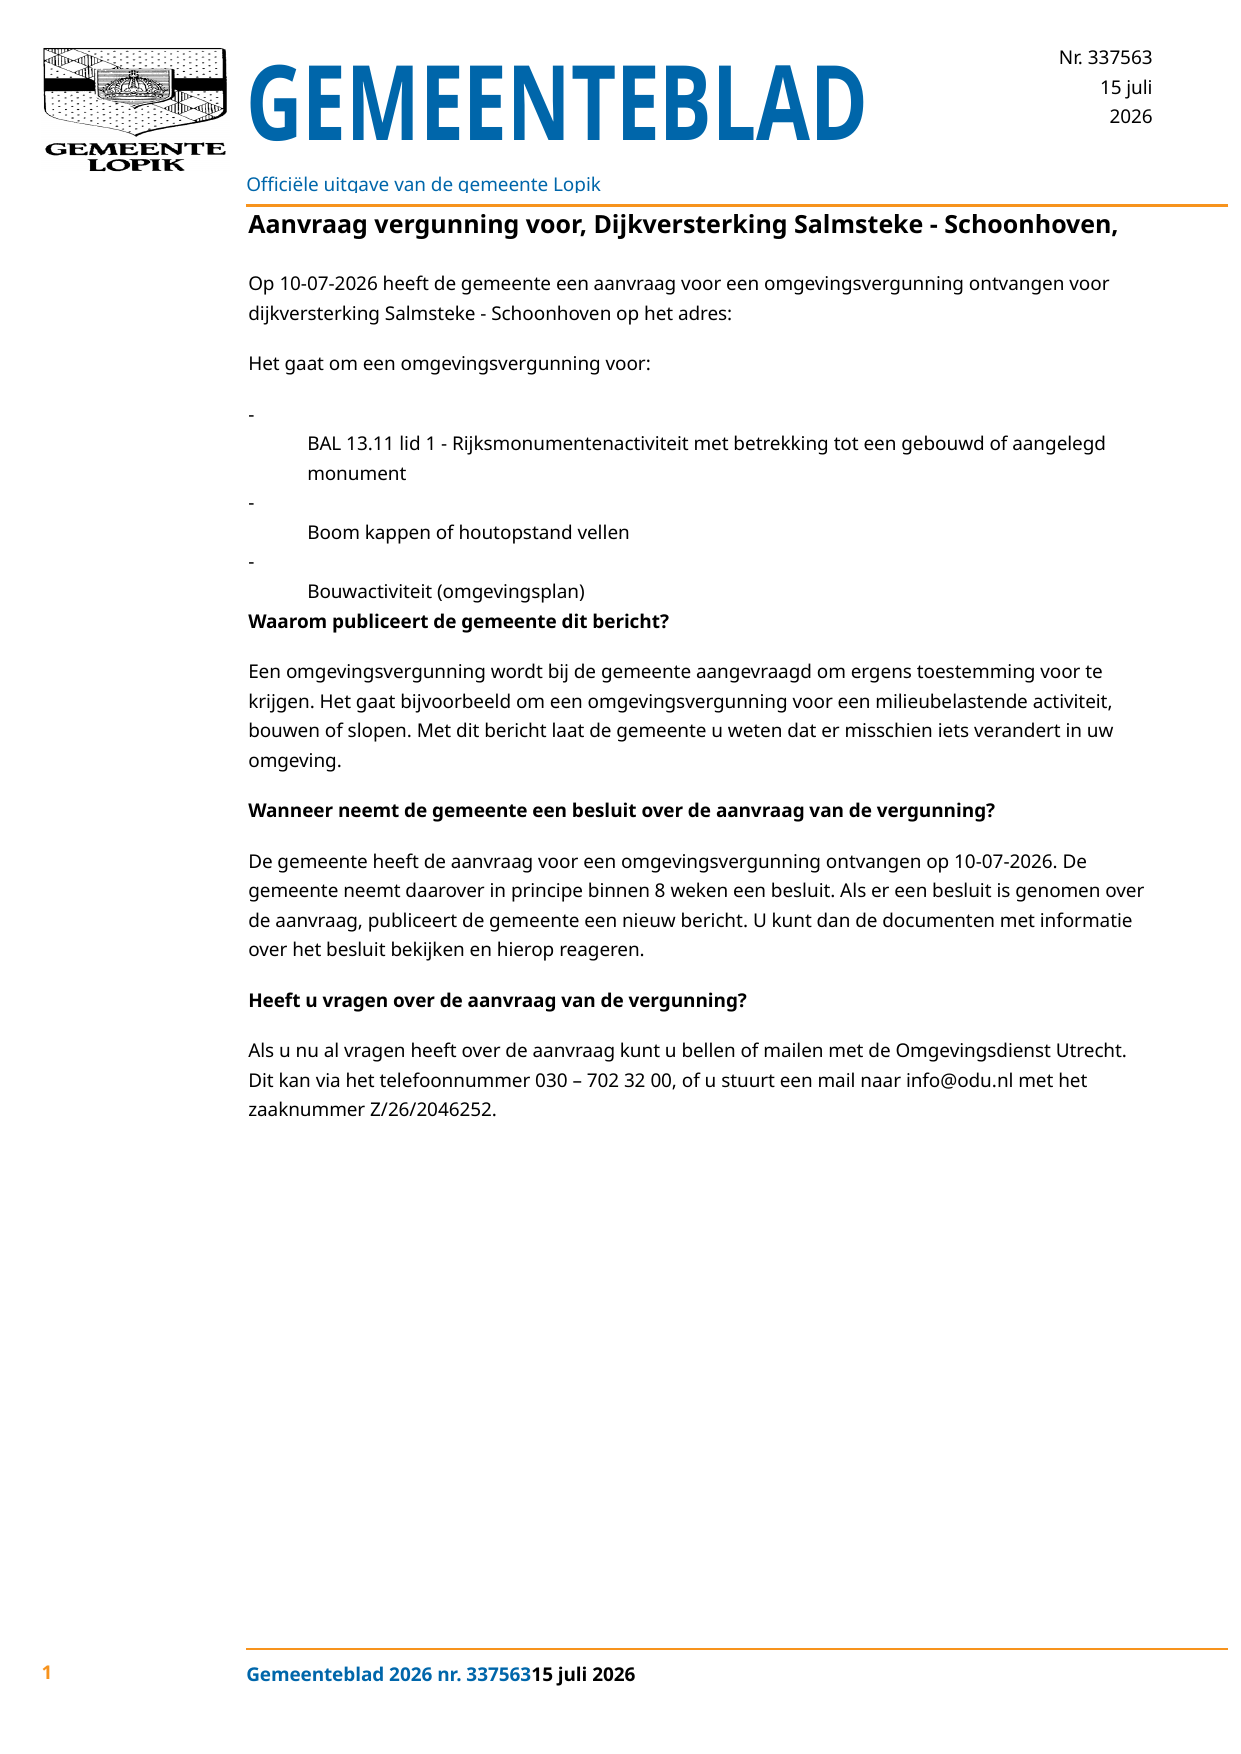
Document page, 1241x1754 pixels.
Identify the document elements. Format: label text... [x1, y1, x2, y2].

text Het gaat om een omgevingsvergunning voor: [248, 350, 1152, 376]
text Waarom publiceert de gemeente dit bericht? [248, 608, 1152, 633]
list Boom kappen of houtopstand vellen [248, 519, 1152, 545]
text Als u nu al vragen heeft over de aanvraag kunt u bellen of mailen met de Omgevingsdienst Utrecht. Dit kan via het telefoonnummer 030 – 702 32 00, of u stuurt een mail naar info@odu.nl met het zaaknummer Z/26/2046252. [248, 1037, 1152, 1122]
text Wanneer neemt de gemeente een besluit over de aanvraag van de vergunning? [248, 797, 1152, 823]
list Bouwactiviteit (omgevingsplan) [248, 578, 1152, 604]
text Een omgevingsvergunning wordt bij de gemeente aangevraagd om ergens toestemming voor te krijgen. Het gaat bijvoorbeeld om een omgevingsvergunning voor een milieubelastende activiteit, bouwen of slopen. Met dit bericht laat de gemeente u weten dat er misschien iets verandert in uw omgeving. [248, 658, 1152, 773]
text De gemeente heeft de aanvraag voor een omgevingsvergunning ontvangen op 10-07-2026. De gemeente neemt daarover in principe binnen 8 weken een besluit. Als er een besluit is genomen over de aanvraag, publiceert de gemeente een nieuw bericht. U kunt dan de documenten met informatie over het besluit bekijken en hierop reageren. [248, 848, 1152, 962]
picture [41, 47, 231, 172]
list BAL 13.11 lid 1 - Rijksmonumentenactiviteit met betrekking tot een gebouwd of aangelegd monument [248, 430, 1152, 486]
text Aanvraag vergunning voor, Dijkversterking Salmsteke - Schoonhoven, [248, 207, 1152, 241]
text Op 10-07-2026 heeft de gemeente een aanvraag voor een omgevingsvergunning ontvangen voor dijkversterking Salmsteke - Schoonhoven op het adres: [248, 270, 1152, 326]
text Heeft u vragen over de aanvraag van de vergunning? [248, 987, 1152, 1013]
